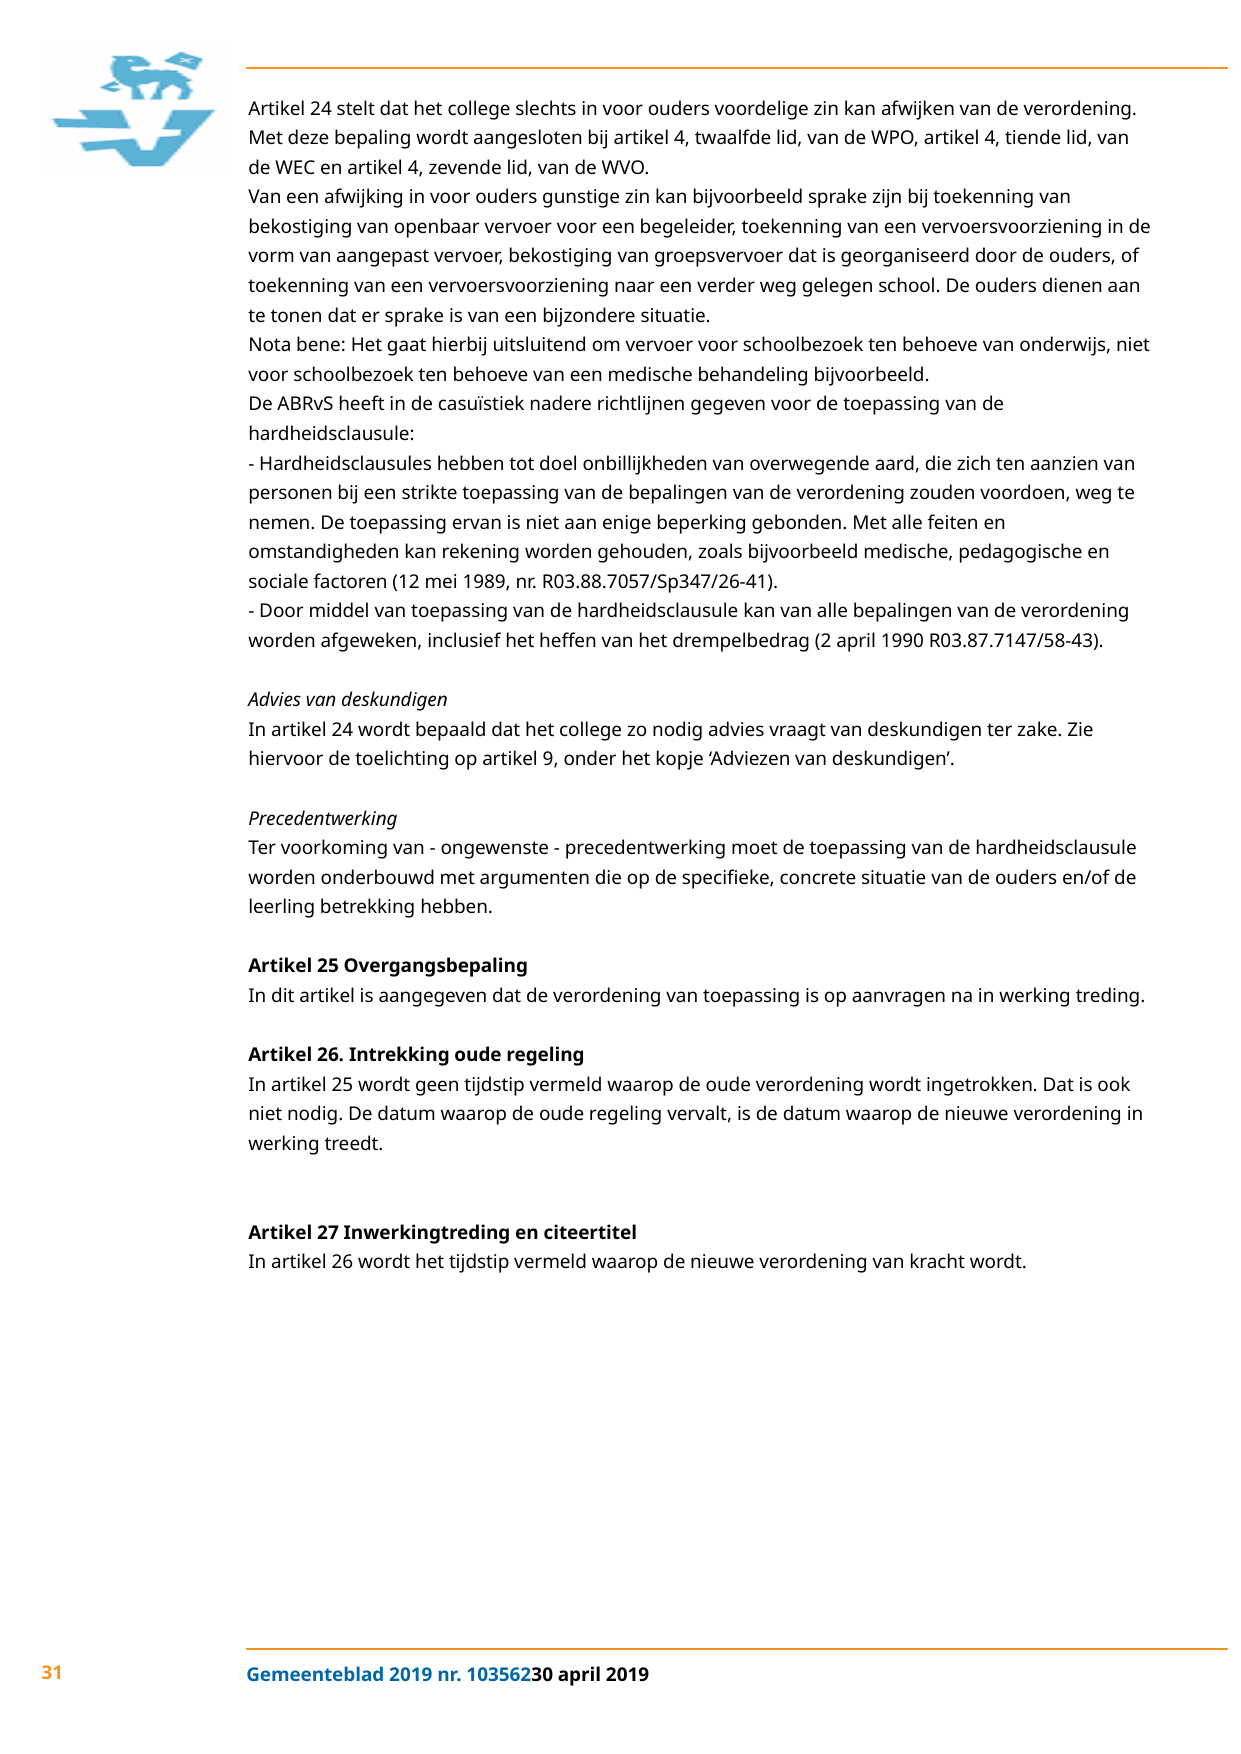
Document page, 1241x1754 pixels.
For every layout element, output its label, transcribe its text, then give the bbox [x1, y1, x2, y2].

text Advies van deskundigen [248, 686, 1152, 712]
text De ABRvS heeft in de casuïstiek nadere richtlijnen gegeven voor de toepassing van de hardheidsclausule: [248, 391, 1152, 446]
text Precedentwerking [248, 805, 1152, 831]
text In artikel 24 wordt bepaald dat het college zo nodig advies vraagt van deskundigen ter zake. Zie hiervoor de toelichting op artikel 9, onder het kopje ‘Adviezen van deskundigen’. [248, 716, 1152, 771]
text Nota bene: Het gaat hierbij uitsluitend om vervoer voor schoolbezoek ten behoeve van onderwijs, niet voor schoolbezoek ten behoeve van een medische behandeling bijvoorbeeld. [248, 331, 1152, 387]
text In dit artikel is aangegeven dat de verordening van toepassing is op aanvragen na in werking treding. [248, 982, 1152, 1008]
text Ter voorkoming van - ongewenste - precedentwerking moet de toepassing van de hardheidsclausule worden onderbouwd met argumenten die op de specifieke, concrete situatie van de ouders en/of de leerling betrekking hebben. [248, 834, 1152, 919]
text Artikel 24 stelt dat het college slechts in voor ouders voordelige zin kan afwijken van de verordening. Met deze bepaling wordt aangesloten bij artikel 4, twaalfde lid, van de WPO, artikel 4, tiende lid, van de WEC en artikel 4, zevende lid, van de WVO. [248, 95, 1152, 180]
text In artikel 25 wordt geen tijdstip vermeld waarop de oude verordening wordt ingetrokken. Dat is ook niet nodig. De datum waarop de oude regeling vervalt, is de datum waarop de nieuwe verordening in werking treedt. [248, 1071, 1152, 1156]
text - Hardheidsclausules hebben tot doel onbillijkheden van overwegende aard, die zich ten aanzien van personen bij een strikte toepassing van de bepalingen van de verordening zouden voordoen, weg te nemen. De toepassing ervan is niet aan enige beperking gebonden. Met alle feiten en omstandigheden kan rekening worden gehouden, zoals bijvoorbeeld medische, pedagogische en sociale factoren (12 mei 1989, nr. R03.88.7057/Sp347/26-41). [248, 450, 1152, 594]
text Artikel 25 Overgangsbepaling [248, 953, 1152, 978]
text Artikel 27 Inwerkingtreding en citeertitel [248, 1219, 1152, 1245]
text In artikel 26 wordt het tijdstip vermeld waarop de nieuwe verordening van kracht wordt. [248, 1248, 1152, 1274]
picture [41, 47, 231, 172]
text - Door middel van toepassing van de hardheidsclausule kan van alle bepalingen van de verordening worden afgeweken, inclusief het heffen van het drempelbedrag (2 april 1990 R03.87.7147/58-43). [248, 598, 1152, 653]
text Van een afwijking in voor ouders gunstige zin kan bijvoorbeeld sprake zijn bij toekenning van bekostiging van openbaar vervoer voor een begeleider, toekenning van een vervoersvoorziening in de vorm van aangepast vervoer, bekostiging van groepsvervoer dat is georganiseerd door de ouders, of toekenning van een vervoersvoorziening naar een verder weg gelegen school. De ouders dienen aan te tonen dat er sprake is van een bijzondere situatie. [248, 183, 1152, 328]
text Artikel 26. Intrekking oude regeling [248, 1041, 1152, 1067]
